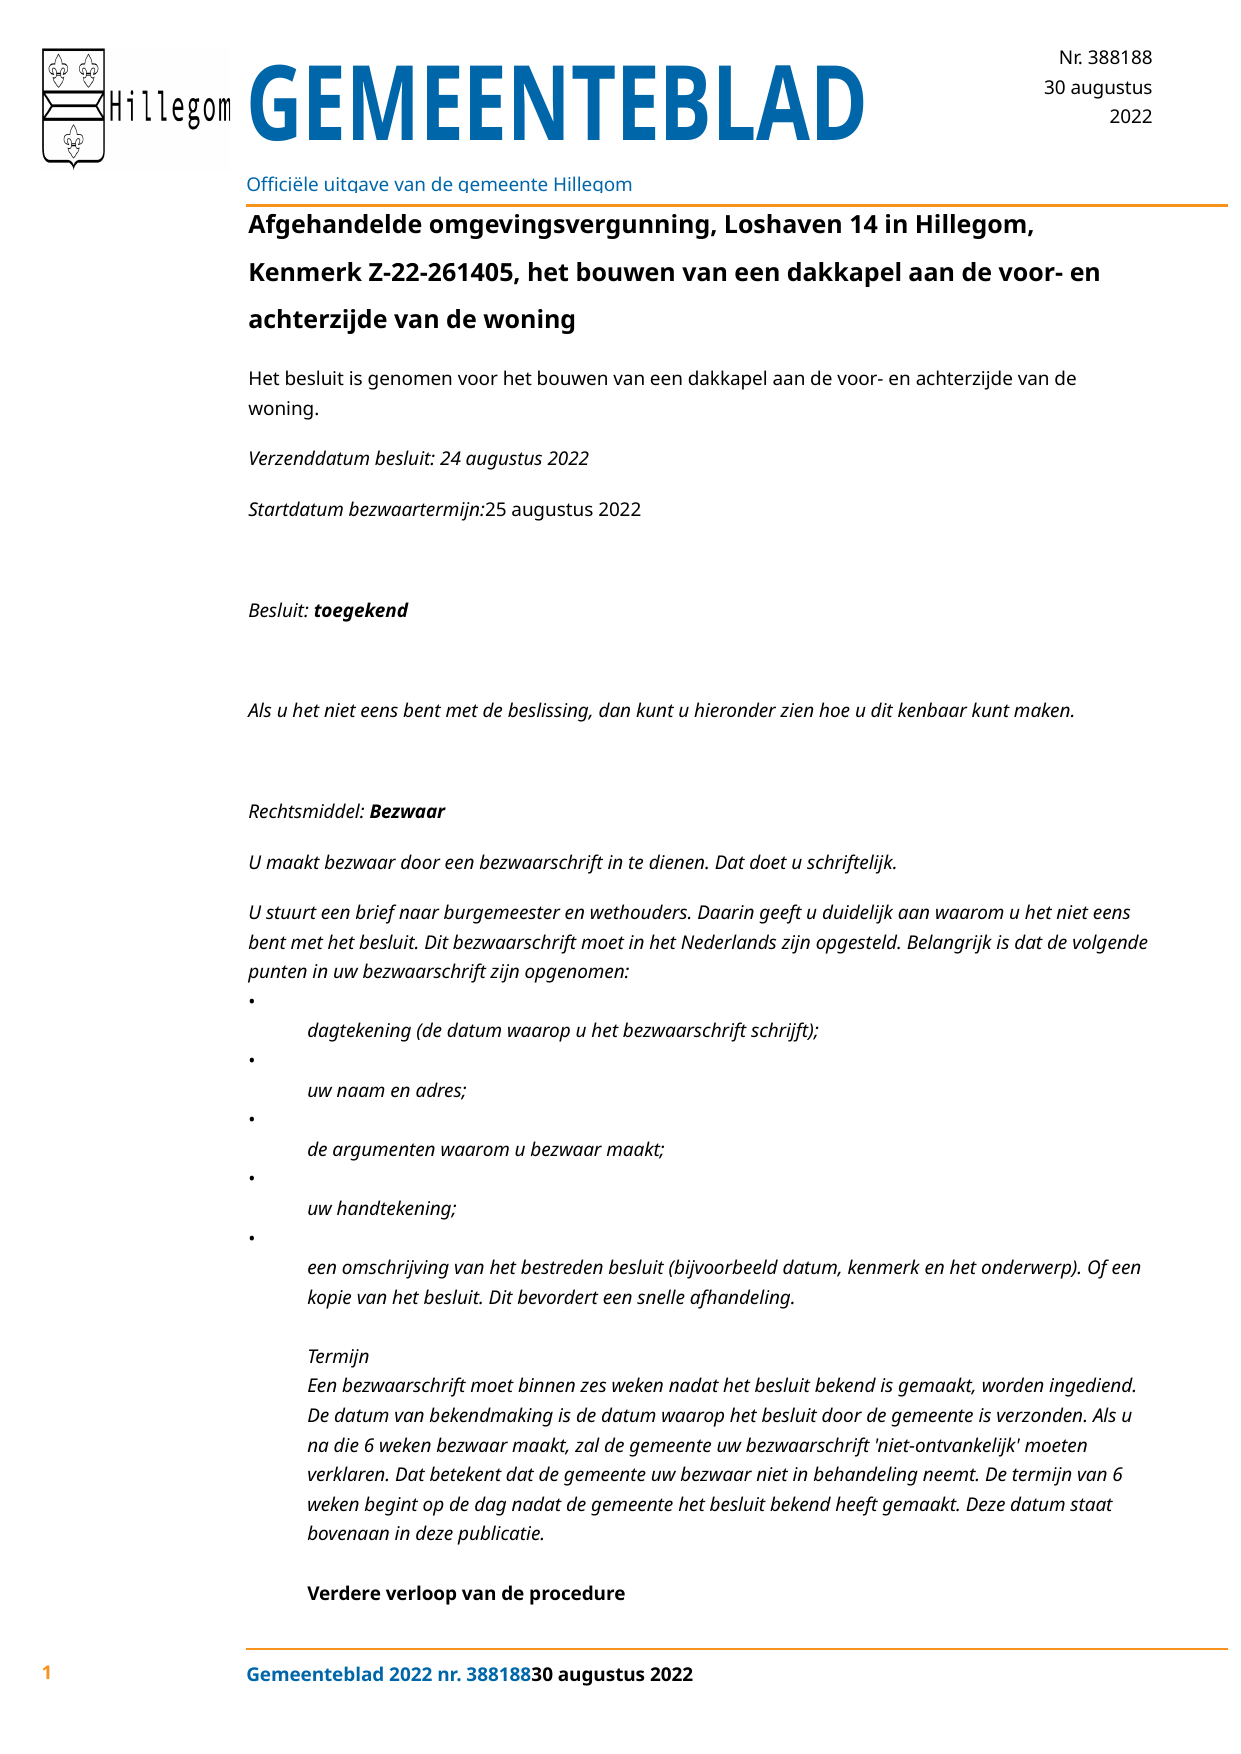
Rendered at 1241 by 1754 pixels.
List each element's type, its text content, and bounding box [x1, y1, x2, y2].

text Rechtsmiddel: Bezwaar [248, 798, 1152, 824]
list Termijn [248, 1343, 1152, 1369]
list uw handtekening; [248, 1195, 1152, 1221]
text Het besluit is genomen voor het bouwen van een dakkapel aan de voor- en achterzijde van de woning. [248, 366, 1152, 421]
list Verdere verloop van de procedure [248, 1580, 1152, 1605]
list uw naam en adres; [248, 1077, 1152, 1102]
text Afgehandelde omgevingsvergunning, Loshaven 14 in Hillegom, Kenmerk Z-22-261405, het bouwen van een dakkapel aan de voor- en achterzijde van de woning [248, 207, 1152, 336]
picture [41, 47, 231, 172]
text U maakt bezwaar door een bezwaarschrift in te dienen. Dat doet u schriftelijk. [248, 849, 1152, 874]
list de argumenten waarom u bezwaar maakt; [248, 1136, 1152, 1162]
text Startdatum bezwaartermijn:25 augustus 2022 [248, 496, 1152, 522]
text U stuurt een brief naar burgemeester en wethouders. Daarin geeft u duidelijk aan waarom u het niet eens bent met het besluit. Dit bezwaarschrift moet in het Nederlands zijn opgesteld. Belangrijk is dat de volgende punten in uw bezwaarschrift zijn opgenomen: [248, 899, 1152, 984]
text Als u het niet eens bent met de beslissing, dan kunt u hieronder zien hoe u dit kenbaar kunt maken. [248, 698, 1152, 723]
text Verzenddatum besluit: 24 augustus 2022 [248, 446, 1152, 471]
list een omschrijving van het bestreden besluit (bijvoorbeeld datum, kenmerk en het onderwerp). Of een kopie van het besluit. Dit bevordert een snelle afhandeling. [248, 1254, 1152, 1309]
list dagtekening (de datum waarop u het bezwaarschrift schrijft); [248, 1018, 1152, 1043]
text Besluit: toegekend [248, 597, 1152, 622]
list Een bezwaarschrift moet binnen zes weken nadat het besluit bekend is gemaakt, worden ingediend. De datum van bekendmaking is de datum waarop het besluit door de gemeente is verzonden. Als u na die 6 weken bezwaar maakt, zal de gemeente uw bezwaarschrift 'niet-ontvankelijk' moeten verklaren. Dat betekent dat de gemeente uw bezwaar niet in behandeling neemt. De termijn van 6 weken begint op de dag nadat de gemeente het besluit bekend heeft gemaakt. Deze datum staat bovenaan in deze publicatie. [248, 1373, 1152, 1546]
